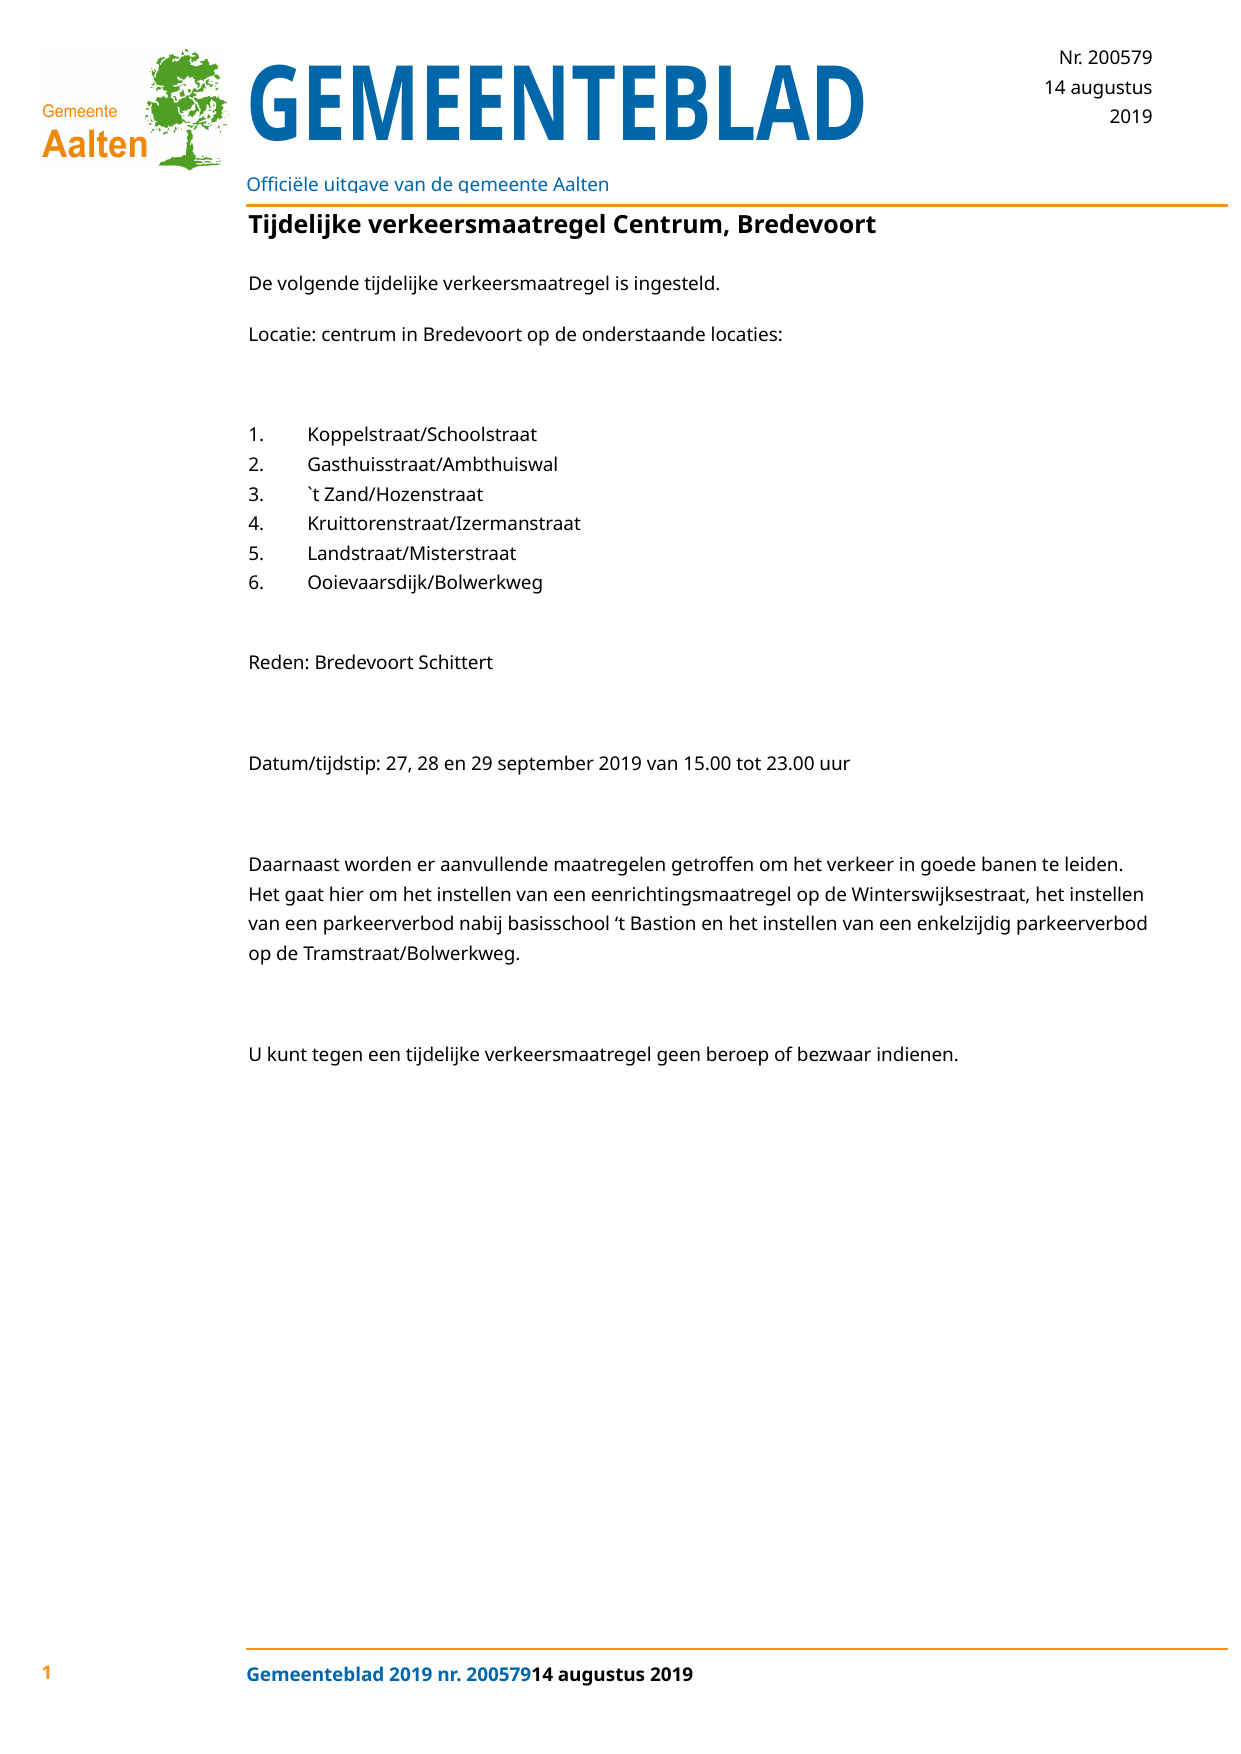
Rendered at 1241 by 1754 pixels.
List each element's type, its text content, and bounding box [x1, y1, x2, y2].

text De volgende tijdelijke verkeersmaatregel is ingesteld. [248, 270, 1152, 296]
text Reden: Bredevoort Schittert [248, 649, 1152, 675]
picture [41, 47, 231, 172]
text Locatie: centrum in Bredevoort op de onderstaande locaties: [248, 321, 1152, 346]
list Koppelstraat/Schoolstraat [248, 422, 1152, 447]
list Ooievaarsdijk/Bolwerkweg [248, 569, 1152, 595]
text Datum/tijdstip: 27, 28 en 29 september 2019 van 15.00 tot 23.00 uur [248, 750, 1152, 776]
text Daarnaast worden er aanvullende maatregelen getroffen om het verkeer in goede banen te leiden. Het gaat hier om het instellen van een eenrichtingsmaatregel op de Winterswijksestraat, het instellen van een parkeerverbod nabij basisschool ‘t Bastion en het instellen van een enkelzijdig parkeerverbod op de Tramstraat/Bolwerkweg. [248, 851, 1152, 966]
text U kunt tegen een tijdelijke verkeersmaatregel geen beroep of bezwaar indienen. [248, 1041, 1152, 1066]
list Kruittorenstraat/Izermanstraat [248, 510, 1152, 536]
list Gasthuisstraat/Ambthuiswal [248, 451, 1152, 477]
text Tijdelijke verkeersmaatregel Centrum, Bredevoort [248, 207, 1152, 241]
list Landstraat/Misterstraat [248, 540, 1152, 566]
list `t Zand/Hozenstraat [248, 481, 1152, 506]
